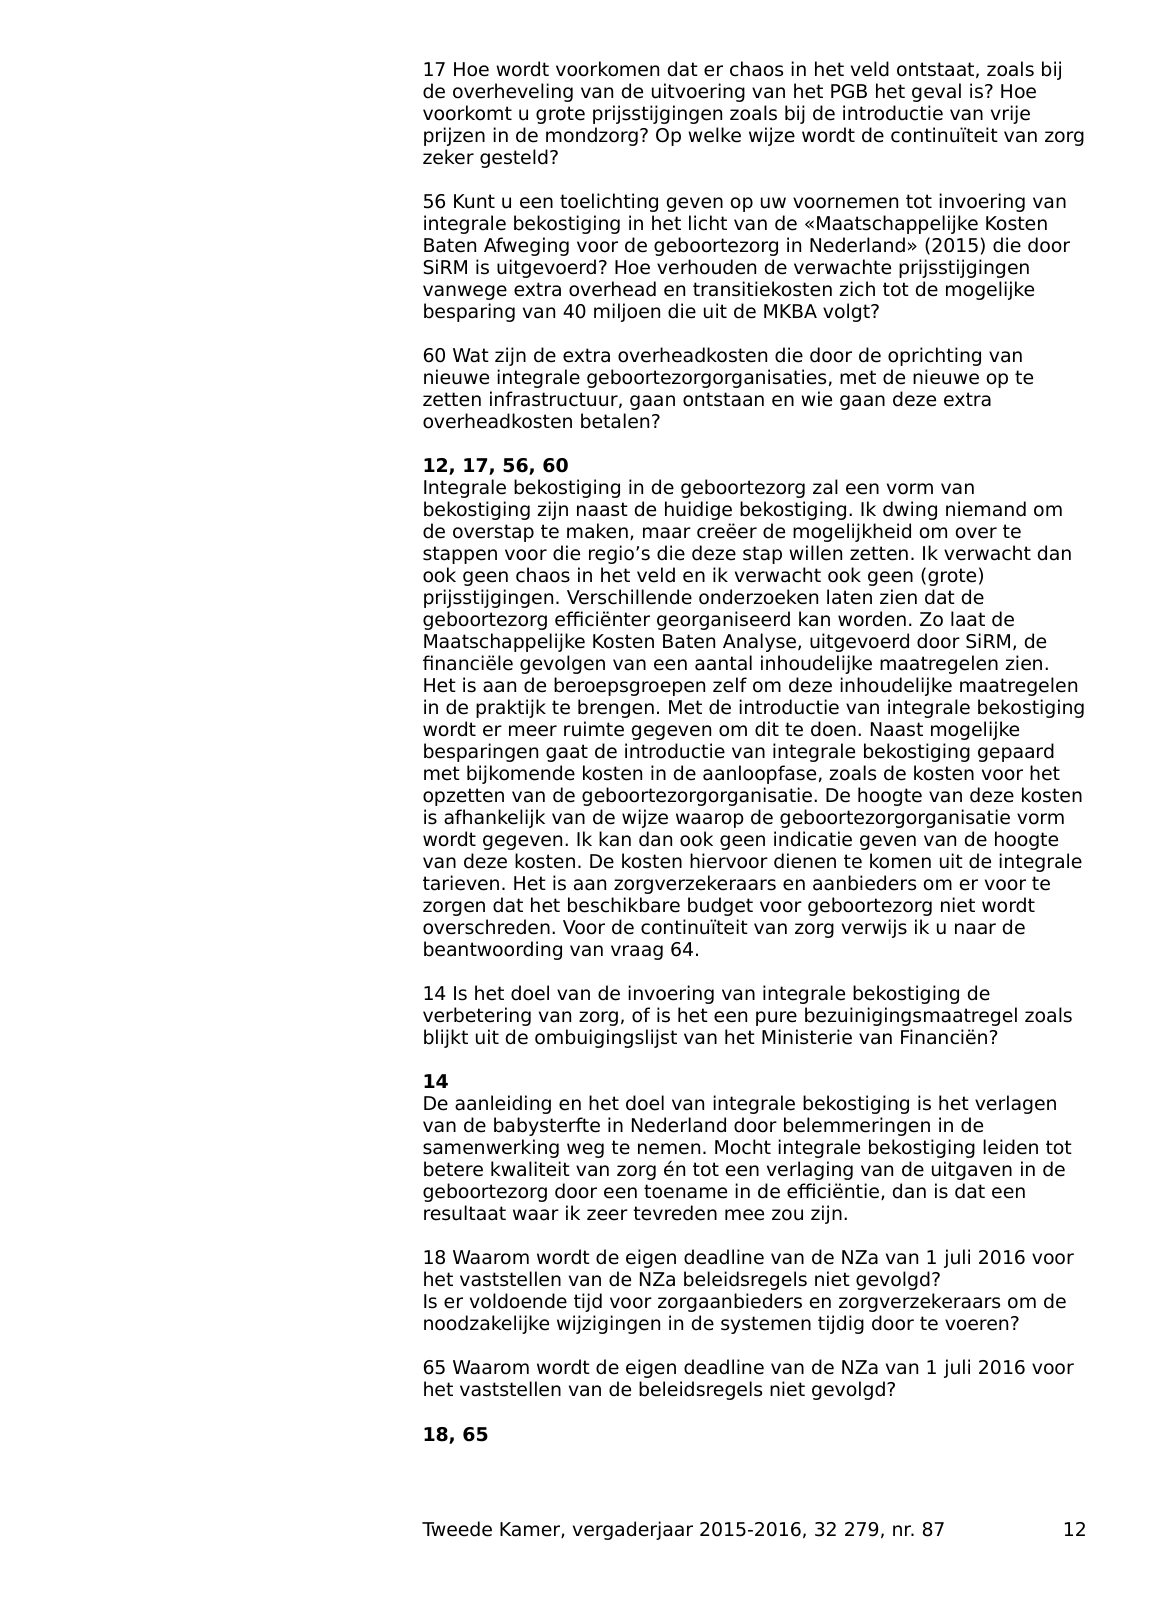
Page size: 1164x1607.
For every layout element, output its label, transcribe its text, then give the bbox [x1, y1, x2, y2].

text 18 Waarom wordt de eigen deadline van de NZa van 1 juli 2016 voor het vaststellen van de NZa beleidsregels niet gevolgd? [422, 1247, 1087, 1291]
text Integrale bekostiging in de geboortezorg zal een vorm van bekostiging zijn naast de huidige bekostiging. Ik dwing niemand om de overstap te maken, maar creëer de mogelijkheid om over te stappen voor die regio’s die deze stap willen zetten. Ik verwacht dan ook geen chaos in het veld en ik verwacht ook geen (grote) prijsstijgingen. Verschillende onderzoeken laten zien dat de geboortezorg efficiënter georganiseerd kan worden. Zo laat de Maatschappelijke Kosten Baten Analyse, uitgevoerd door SiRM, de financiële gevolgen van een aantal inhoudelijke maatregelen zien. Het is aan de beroepsgroepen zelf om deze inhoudelijke maatregelen in de praktijk te brengen. Met de introductie van integrale bekostiging wordt er meer ruimte gegeven om dit te doen. Naast mogelijke besparingen gaat de introductie van integrale bekostiging gepaard met bijkomende kosten in de aanloopfase, zoals de kosten voor het opzetten van de geboortezorgorganisatie. De hoogte van deze kosten is afhankelijk van de wijze waarop de geboortezorgorganisatie vorm wordt gegeven. Ik kan dan ook geen indicatie geven van de hoogte van deze kosten. De kosten hiervoor dienen te komen uit de integrale tarieven. Het is aan zorgverzekeraars en aanbieders om er voor te zorgen dat het beschikbare budget voor geboortezorg niet wordt overschreden. Voor de continuïteit van zorg verwijs ik u naar de beantwoording van vraag 64. [422, 477, 1087, 961]
text 14 [422, 1071, 1087, 1093]
text 18, 65 [422, 1423, 1087, 1445]
text 60 Wat zijn de extra overheadkosten die door de oprichting van nieuwe integrale geboortezorgorganisaties, met de nieuwe op te zetten infrastructuur, gaan ontstaan en wie gaan deze extra overheadkosten betalen? [422, 345, 1087, 433]
text Is er voldoende tijd voor zorgaanbieders en zorgverzekeraars om de noodzakelijke wijzigingen in de systemen tijdig door te voeren? [422, 1291, 1087, 1335]
text 56 Kunt u een toelichting geven op uw voornemen tot invoering van integrale bekostiging in het licht van de «Maatschappelijke Kosten Baten Afweging voor de geboortezorg in Nederland» (2015) die door SiRM is uitgevoerd? Hoe verhouden de verwachte prijsstijgingen vanwege extra overhead en transitiekosten zich tot de mogelijke besparing van 40 miljoen die uit de MKBA volgt? [422, 191, 1087, 323]
text 65 Waarom wordt de eigen deadline van de NZa van 1 juli 2016 voor het vaststellen van de beleidsregels niet gevolgd? [422, 1357, 1087, 1401]
text 17 Hoe wordt voorkomen dat er chaos in het veld ontstaat, zoals bij de overheveling van de uitvoering van het PGB het geval is? Hoe voorkomt u grote prijsstijgingen zoals bij de introductie van vrije prijzen in de mondzorg? Op welke wijze wordt de continuïteit van zorg zeker gesteld? [422, 59, 1087, 169]
text De aanleiding en het doel van integrale bekostiging is het verlagen van de babysterfte in Nederland door belemmeringen in de samenwerking weg te nemen. Mocht integrale bekostiging leiden tot betere kwaliteit van zorg én tot een verlaging van de uitgaven in de geboortezorg door een toename in de efficiëntie, dan is dat een resultaat waar ik zeer tevreden mee zou zijn. [422, 1093, 1087, 1225]
text 14 Is het doel van de invoering van integrale bekostiging de verbetering van zorg, of is het een pure bezuinigingsmaatregel zoals blijkt uit de ombuigingslijst van het Ministerie van Financiën? [422, 983, 1087, 1049]
text 12, 17, 56, 60 [422, 455, 1087, 477]
